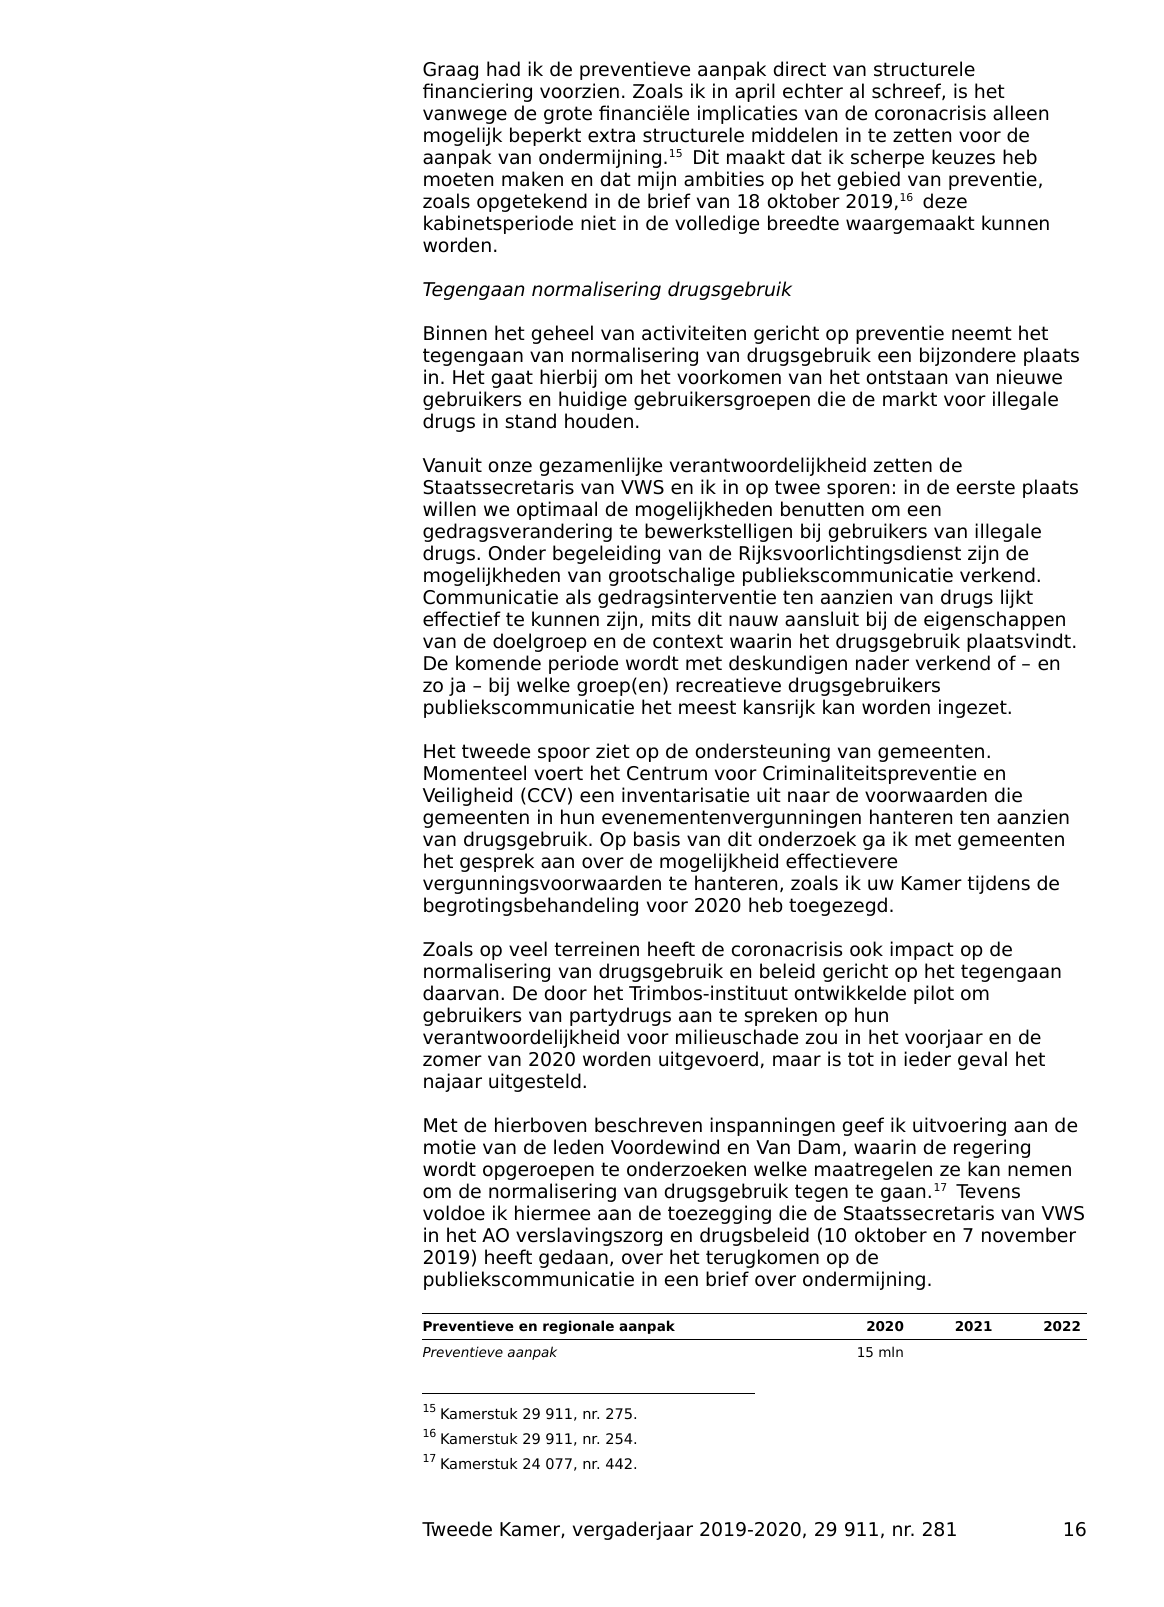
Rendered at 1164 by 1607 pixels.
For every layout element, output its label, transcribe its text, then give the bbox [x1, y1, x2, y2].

text Het tweede spoor ziet op de ondersteuning van gemeenten. Momenteel voert het Centrum voor Criminaliteitspreventie en Veiligheid (CCV) een inventarisatie uit naar de voorwaarden die gemeenten in hun evenementenvergunningen hanteren ten aanzien van drugsgebruik. Op basis van dit onderzoek ga ik met gemeenten het gesprek aan over de mogelijkheid effectievere vergunningsvoorwaarden te hanteren, zoals ik uw Kamer tijdens de begrotingsbehandeling voor 2020 heb toegezegd. [422, 741, 1087, 917]
text Vanuit onze gezamenlijke verantwoordelijkheid zetten de Staatssecretaris van VWS en ik in op twee sporen: in de eerste plaats willen we optimaal de mogelijkheden benutten om een gedragsverandering te bewerkstelligen bij gebruikers van illegale drugs. Onder begeleiding van de Rijksvoorlichtingsdienst zijn de mogelijkheden van grootschalige publiekscommunicatie verkend. Communicatie als gedragsinterventie ten aanzien van drugs lijkt effectief te kunnen zijn, mits dit nauw aansluit bij de eigenschappen van de doelgroep en de context waarin het drugsgebruik plaatsvindt. De komende periode wordt met deskundigen nader verkend of – en zo ja – bij welke groep(en) recreatieve drugsgebruikers publiekscommunicatie het meest kansrijk kan worden ingezet. [422, 455, 1087, 719]
table_header 2021 [910, 1314, 998, 1339]
text Zoals op veel terreinen heeft de coronacrisis ook impact op de normalisering van drugsgebruik en beleid gericht op het tegengaan daarvan. De door het Trimbos-instituut ontwikkelde pilot om gebruikers van partydrugs aan te spreken op hun verantwoordelijkheid voor milieuschade zou in het voorjaar en de zomer van 2020 worden uitgevoerd, maar is tot in ieder geval het najaar uitgesteld. [422, 939, 1087, 1093]
text Kamerstuk 24 077, nr. 442. [422, 1452, 1087, 1474]
text Binnen het geheel van activiteiten gericht op preventie neemt het tegengaan van normalisering van drugsgebruik een bijzondere plaats in. Het gaat hierbij om het voorkomen van het ontstaan van nieuwe gebruikers en huidige gebruikersgroepen die de markt voor illegale drugs in stand houden. [422, 323, 1087, 433]
table_cell [998, 1340, 1087, 1361]
text Kamerstuk 29 911, nr. 275. [422, 1402, 1087, 1424]
text Kamerstuk 29 911, nr. 254. [422, 1427, 1087, 1449]
text Met de hierboven beschreven inspanningen geef ik uitvoering aan de motie van de leden Voordewind en Van Dam, waarin de regering wordt opgeroepen te onderzoeken welke maatregelen ze kan nemen om de normalisering van drugsgebruik tegen te gaan. Tevens voldoe ik hiermee aan de toezegging die de Staatssecretaris van VWS in het AO verslavingszorg en drugsbeleid (10 oktober en 7 november 2019) heeft gedaan, over het terugkomen op de publiekscommunicatie in een brief over ondermijning. [422, 1115, 1087, 1291]
subtitle Tegengaan normalisering drugsgebruik [422, 279, 1087, 301]
table_header 2020 [821, 1314, 909, 1339]
table_cell 15 mln [821, 1340, 909, 1361]
text Graag had ik de preventieve aanpak direct van structurele financiering voorzien. Zoals ik in april echter al schreef, is het vanwege de grote financiële implicaties van de coronacrisis alleen mogelijk beperkt extra structurele middelen in te zetten voor de aanpak van ondermijning. Dit maakt dat ik scherpe keuzes heb moeten maken en dat mijn ambities op het gebied van preventie, zoals opgetekend in de brief van 18 oktober 2019, deze kabinetsperiode niet in de volledige breedte waargemaakt kunnen worden. [422, 59, 1087, 257]
table_cell [910, 1340, 998, 1361]
table_header 2022 [998, 1314, 1087, 1339]
table_header Preventieve en regionale aanpak [422, 1314, 821, 1339]
table_cell Preventieve aanpak [422, 1340, 821, 1361]
